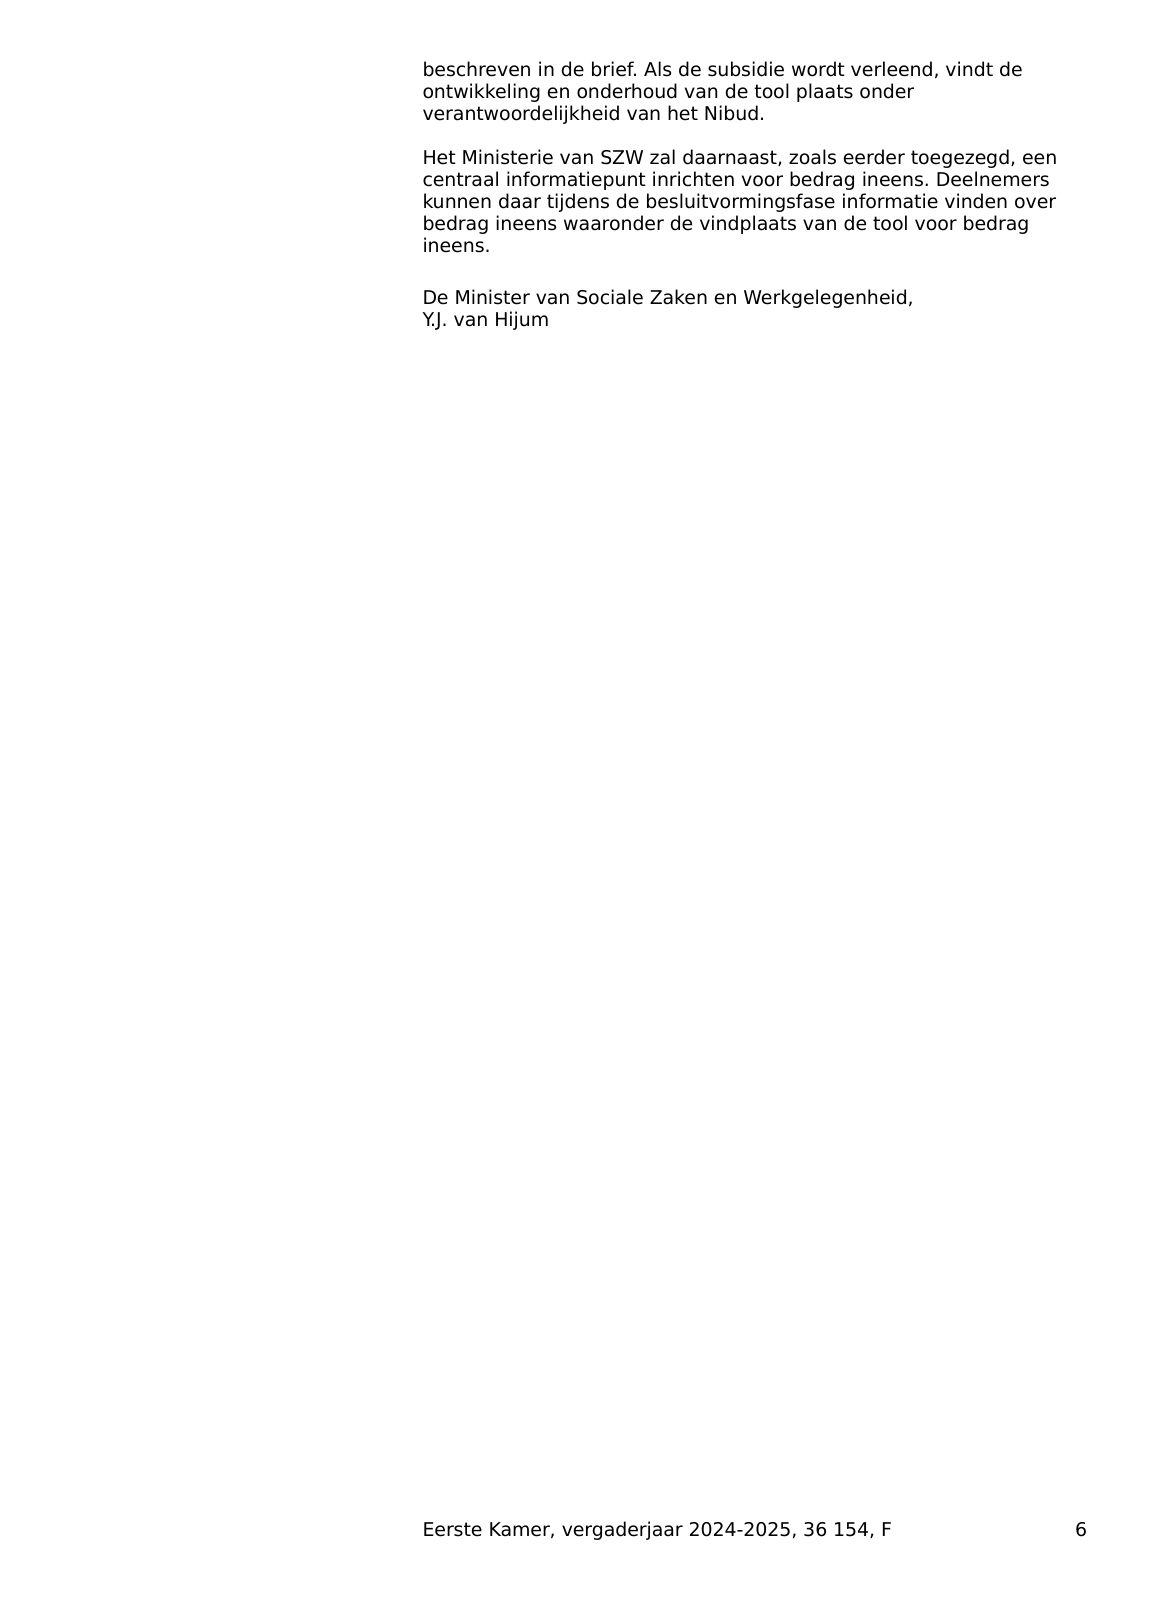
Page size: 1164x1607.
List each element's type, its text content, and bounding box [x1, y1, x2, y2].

text beschreven in de brief. Als de subsidie wordt verleend, vindt de ontwikkeling en onderhoud van de tool plaats onder verantwoordelijkheid van het Nibud. [422, 59, 1087, 125]
text De Minister van Sociale Zaken en Werkgelegenheid, Y.J. van Hijum [422, 287, 1087, 331]
text Het Ministerie van SZW zal daarnaast, zoals eerder toegezegd, een centraal informatiepunt inrichten voor bedrag ineens. Deelnemers kunnen daar tijdens de besluitvormingsfase informatie vinden over bedrag ineens waaronder de vindplaats van de tool voor bedrag ineens. [422, 147, 1087, 257]
